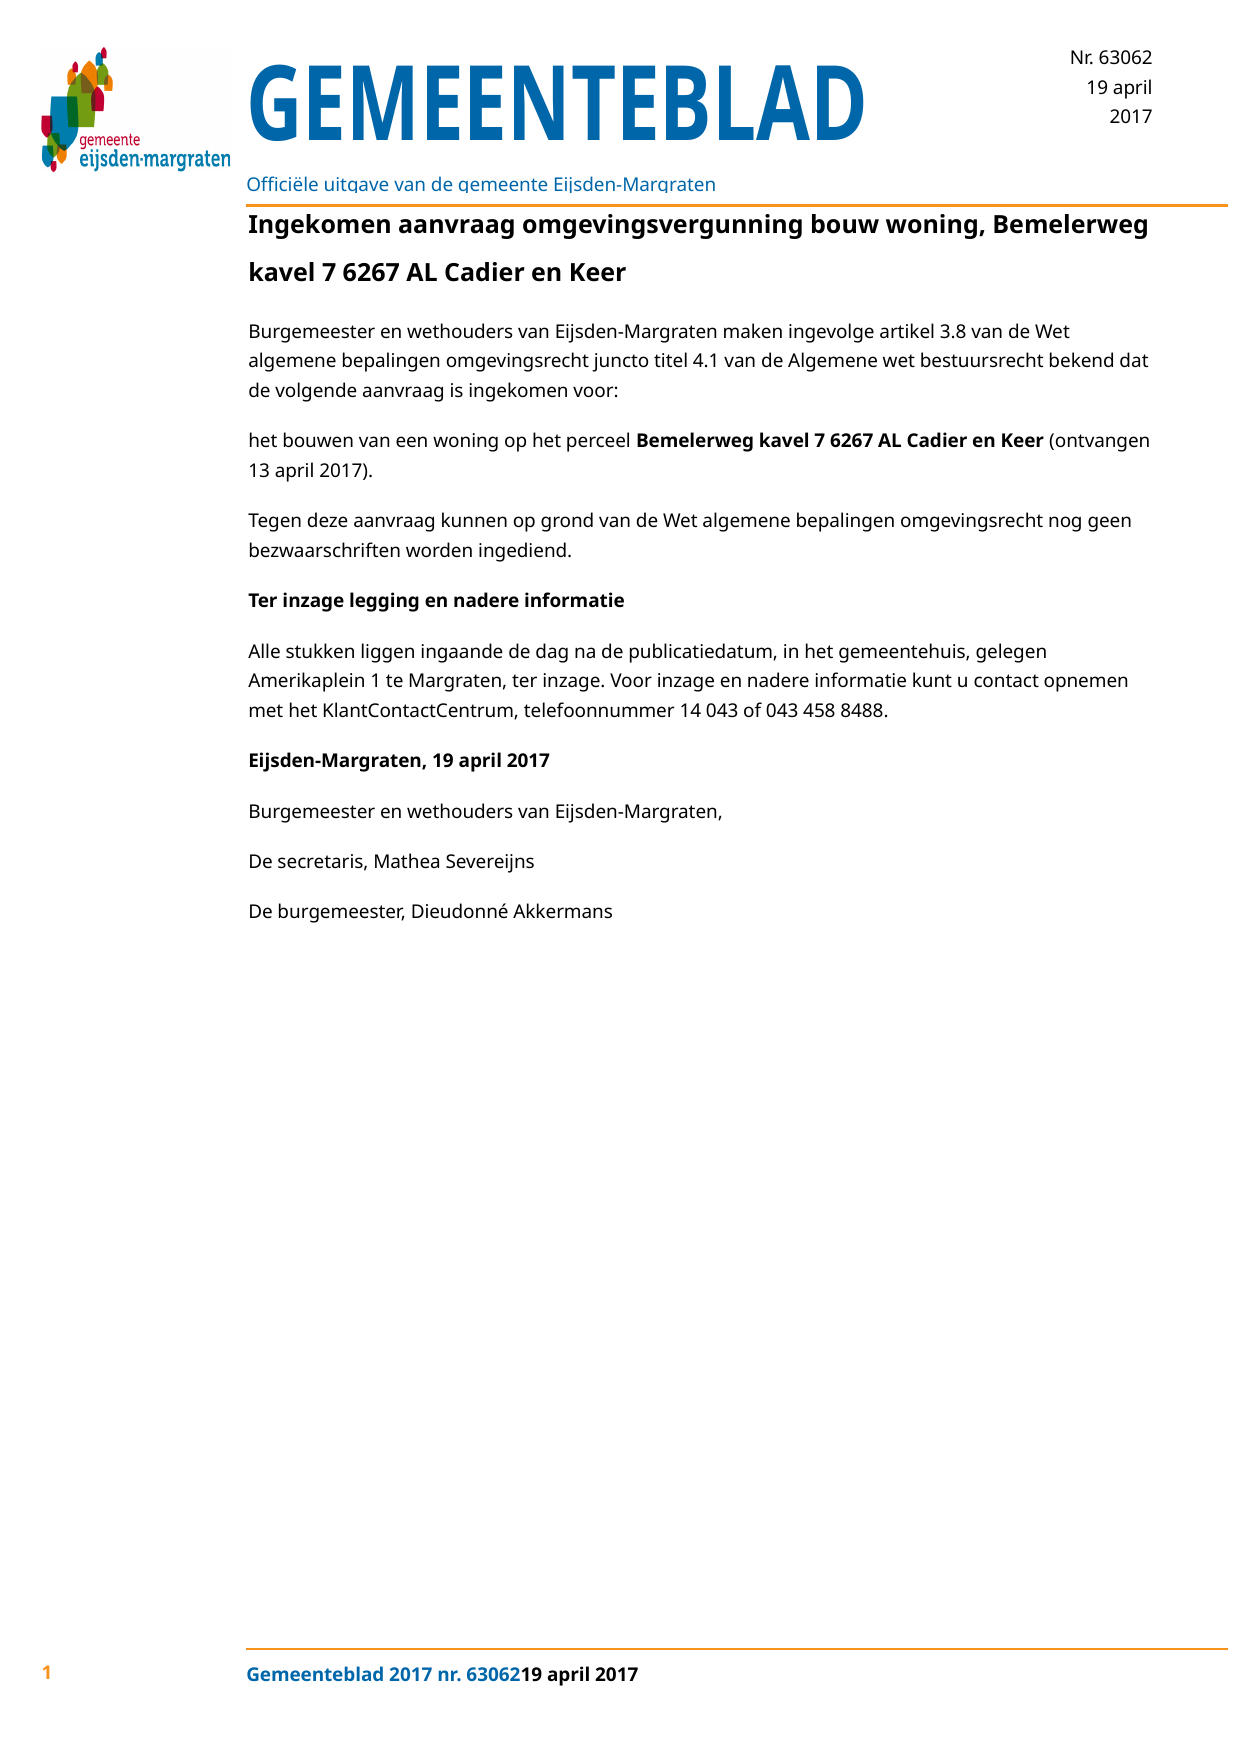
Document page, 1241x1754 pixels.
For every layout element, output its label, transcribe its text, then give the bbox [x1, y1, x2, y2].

text het bouwen van een woning op het perceel Bemelerweg kavel 7 6267 AL Cadier en Keer (ontvangen 13 april 2017). [248, 427, 1152, 483]
picture [41, 47, 231, 172]
text Burgemeester en wethouders van Eijsden-Margraten maken ingevolge artikel 3.8 van de Wet algemene bepalingen omgevingsrecht juncto titel 4.1 van de Algemene wet bestuursrecht bekend dat de volgende aanvraag is ingekomen voor: [248, 318, 1152, 403]
text Tegen deze aanvraag kunnen op grond van de Wet algemene bepalingen omgevingsrecht nog geen bezwaarschriften worden ingediend. [248, 507, 1152, 563]
text Ter inzage legging en nadere informatie [248, 587, 1152, 613]
text Ingekomen aanvraag omgevingsvergunning bouw woning, Bemelerweg kavel 7 6267 AL Cadier en Keer [248, 207, 1152, 288]
text De burgemeester, Dieudonné Akkermans [248, 899, 1152, 924]
text Burgemeester en wethouders van Eijsden-Margraten, [248, 798, 1152, 824]
text Alle stukken liggen ingaande de dag na de publicatiedatum, in het gemeentehuis, gelegen Amerikaplein 1 te Margraten, ter inzage. Voor inzage en nadere informatie kunt u contact opnemen met het KlantContactCentrum, telefoonnummer 14 043 of 043 458 8488. [248, 638, 1152, 723]
text De secretaris, Mathea Severeijns [248, 848, 1152, 874]
text Eijsden-Margraten, 19 april 2017 [248, 747, 1152, 773]
